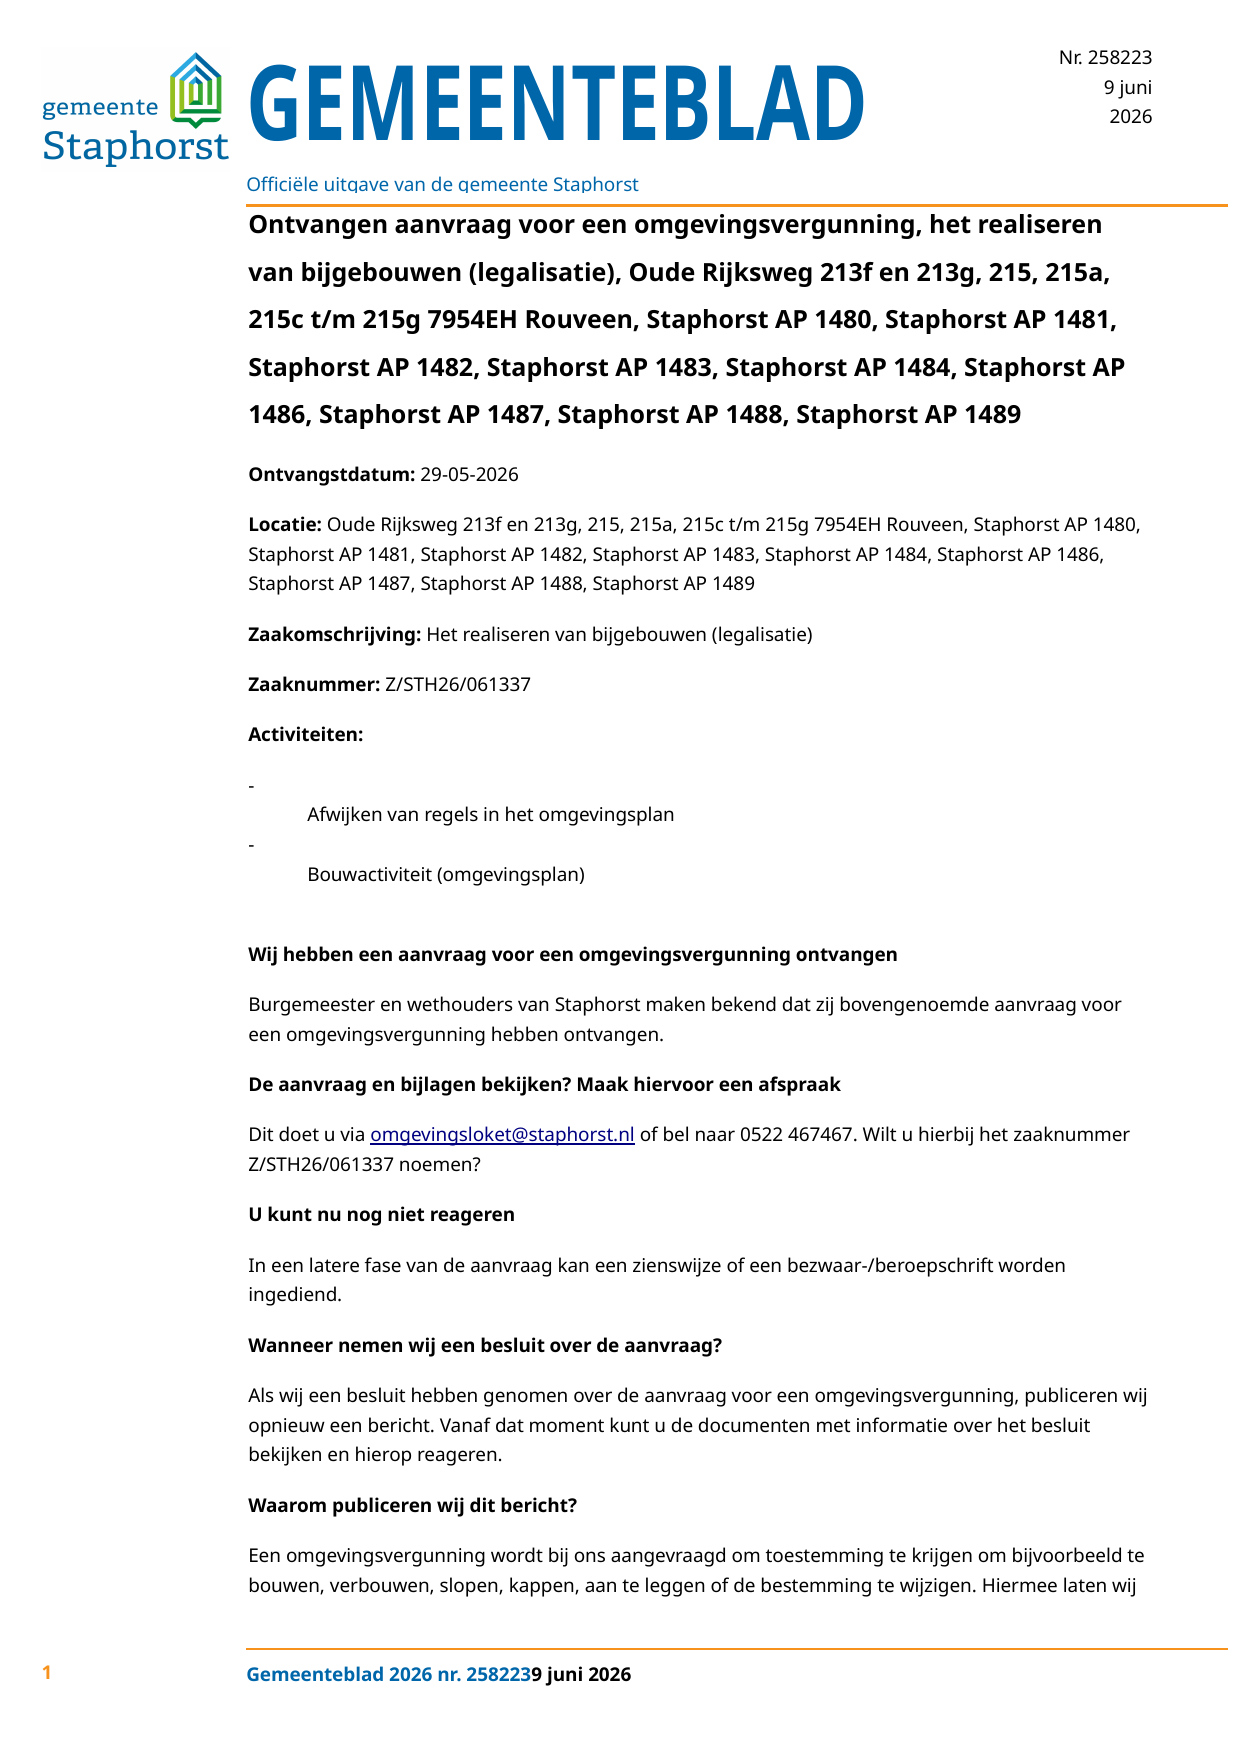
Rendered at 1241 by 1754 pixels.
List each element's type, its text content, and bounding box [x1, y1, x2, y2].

text Wanneer nemen wij een besluit over de aanvraag? [248, 1332, 1152, 1358]
text In een latere fase van de aanvraag kan een zienswijze of een bezwaar-/beroepschrift worden ingediend. [248, 1252, 1152, 1307]
text Ontvangstdatum: 29-05-2026 [248, 461, 1152, 486]
text Als wij een besluit hebben genomen over de aanvraag voor een omgevingsvergunning, publiceren wij opnieuw een bericht. Vanaf dat moment kunt u de documenten met informatie over het besluit bekijken en hierop reageren. [248, 1382, 1152, 1467]
text Een omgevingsvergunning wordt bij ons aangevraagd om toestemming te krijgen om bijvoorbeeld te bouwen, verbouwen, slopen, kappen, aan te leggen of de bestemming te wijzigen. Hiermee laten wij [248, 1542, 1152, 1598]
text De aanvraag en bijlagen bekijken? Maak hiervoor een afspraak [248, 1071, 1152, 1097]
text Zaakomschrijving: Het realiseren van bijgebouwen (legalisatie) [248, 621, 1152, 646]
list Afwijken van regels in het omgevingsplan [248, 802, 1152, 827]
text Ontvangen aanvraag voor een omgevingsvergunning, het realiseren van bijgebouwen (legalisatie), Oude Rijksweg 213f en 213g, 215, 215a, 215c t/m 215g 7954EH Rouveen, Staphorst AP 1480, Staphorst AP 1481, Staphorst AP 1482, Staphorst AP 1483, Staphorst AP 1484, Staphorst AP 1486, Staphorst AP 1487, Staphorst AP 1488, Staphorst AP 1489 [248, 207, 1152, 431]
text Wij hebben een aanvraag voor een omgevingsvergunning ontvangen [248, 941, 1152, 966]
text Dit doet u via omgevingsloket@staphorst.nl of bel naar 0522 467467. Wilt u hierbij het zaaknummer Z/STH26/061337 noemen? [248, 1122, 1152, 1177]
picture [41, 47, 231, 172]
text Zaaknummer: Z/STH26/061337 [248, 671, 1152, 697]
list Bouwactiviteit (omgevingsplan) [248, 861, 1152, 886]
text Locatie: Oude Rijksweg 213f en 213g, 215, 215a, 215c t/m 215g 7954EH Rouveen, Staphorst AP 1480, Staphorst AP 1481, Staphorst AP 1482, Staphorst AP 1483, Staphorst AP 1484, Staphorst AP 1486, Staphorst AP 1487, Staphorst AP 1488, Staphorst AP 1489 [248, 511, 1152, 596]
text Burgemeester en wethouders van Staphorst maken bekend dat zij bovengenoemde aanvraag voor een omgevingsvergunning hebben ontvangen. [248, 991, 1152, 1046]
text Waarom publiceren wij dit bericht? [248, 1492, 1152, 1518]
text Activiteiten: [248, 722, 1152, 747]
text U kunt nu nog niet reageren [248, 1202, 1152, 1227]
